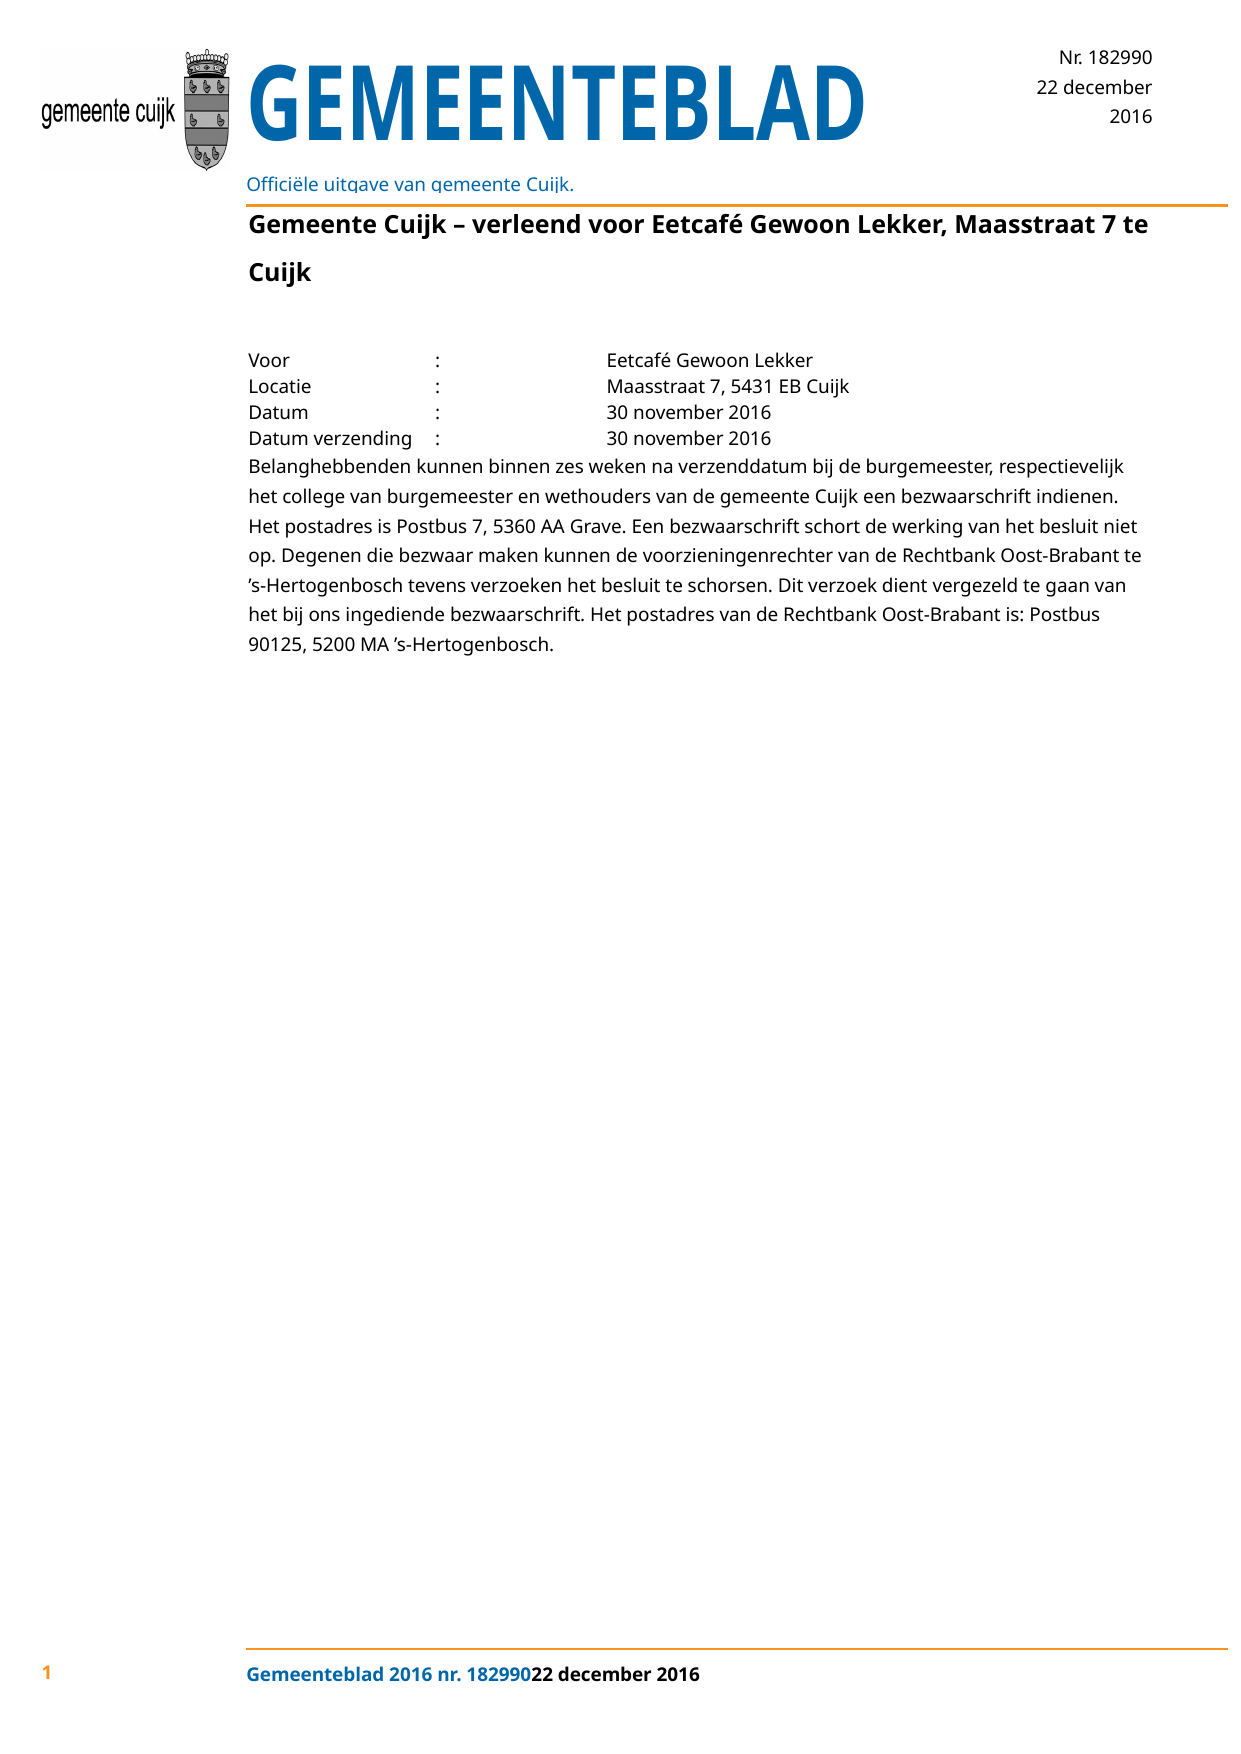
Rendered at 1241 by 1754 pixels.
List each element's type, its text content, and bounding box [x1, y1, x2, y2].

table_cell Maasstraat 7, 5431 EB Cuijk [606, 373, 1152, 399]
table_cell Locatie [248, 373, 435, 399]
table_cell : [435, 373, 606, 399]
picture [41, 47, 231, 172]
table_cell Datum verzending [248, 425, 435, 451]
table_cell 30 november 2016 [606, 425, 1152, 451]
table_cell : [435, 425, 606, 451]
table_cell 30 november 2016 [606, 399, 1152, 425]
text Gemeente Cuijk – verleend voor Eetcafé Gewoon Lekker, Maasstraat 7 te Cuijk [248, 207, 1152, 288]
table_header Eetcafé Gewoon Lekker [606, 348, 1152, 373]
table_header Voor [248, 348, 435, 373]
table_cell : [435, 399, 606, 425]
table_cell Datum [248, 399, 435, 425]
table_header : [435, 348, 606, 373]
text Belanghebbenden kunnen binnen zes weken na verzenddatum bij de burgemeester, respectievelijk het college van burgemeester en wethouders van de gemeente Cuijk een bezwaarschrift indienen. Het postadres is Postbus 7, 5360 AA Grave. Een bezwaarschrift schort de werking van het besluit niet op. Degenen die bezwaar maken kunnen de voorzieningenrechter van de Rechtbank Oost-Brabant te ’s-Hertogenbosch tevens verzoeken het besluit te schorsen. Dit verzoek dient vergezeld te gaan van het bij ons ingediende bezwaarschrift. Het postadres van de Rechtbank Oost-Brabant is: Postbus 90125, 5200 MA ’s-Hertogenbosch. [248, 454, 1152, 657]
